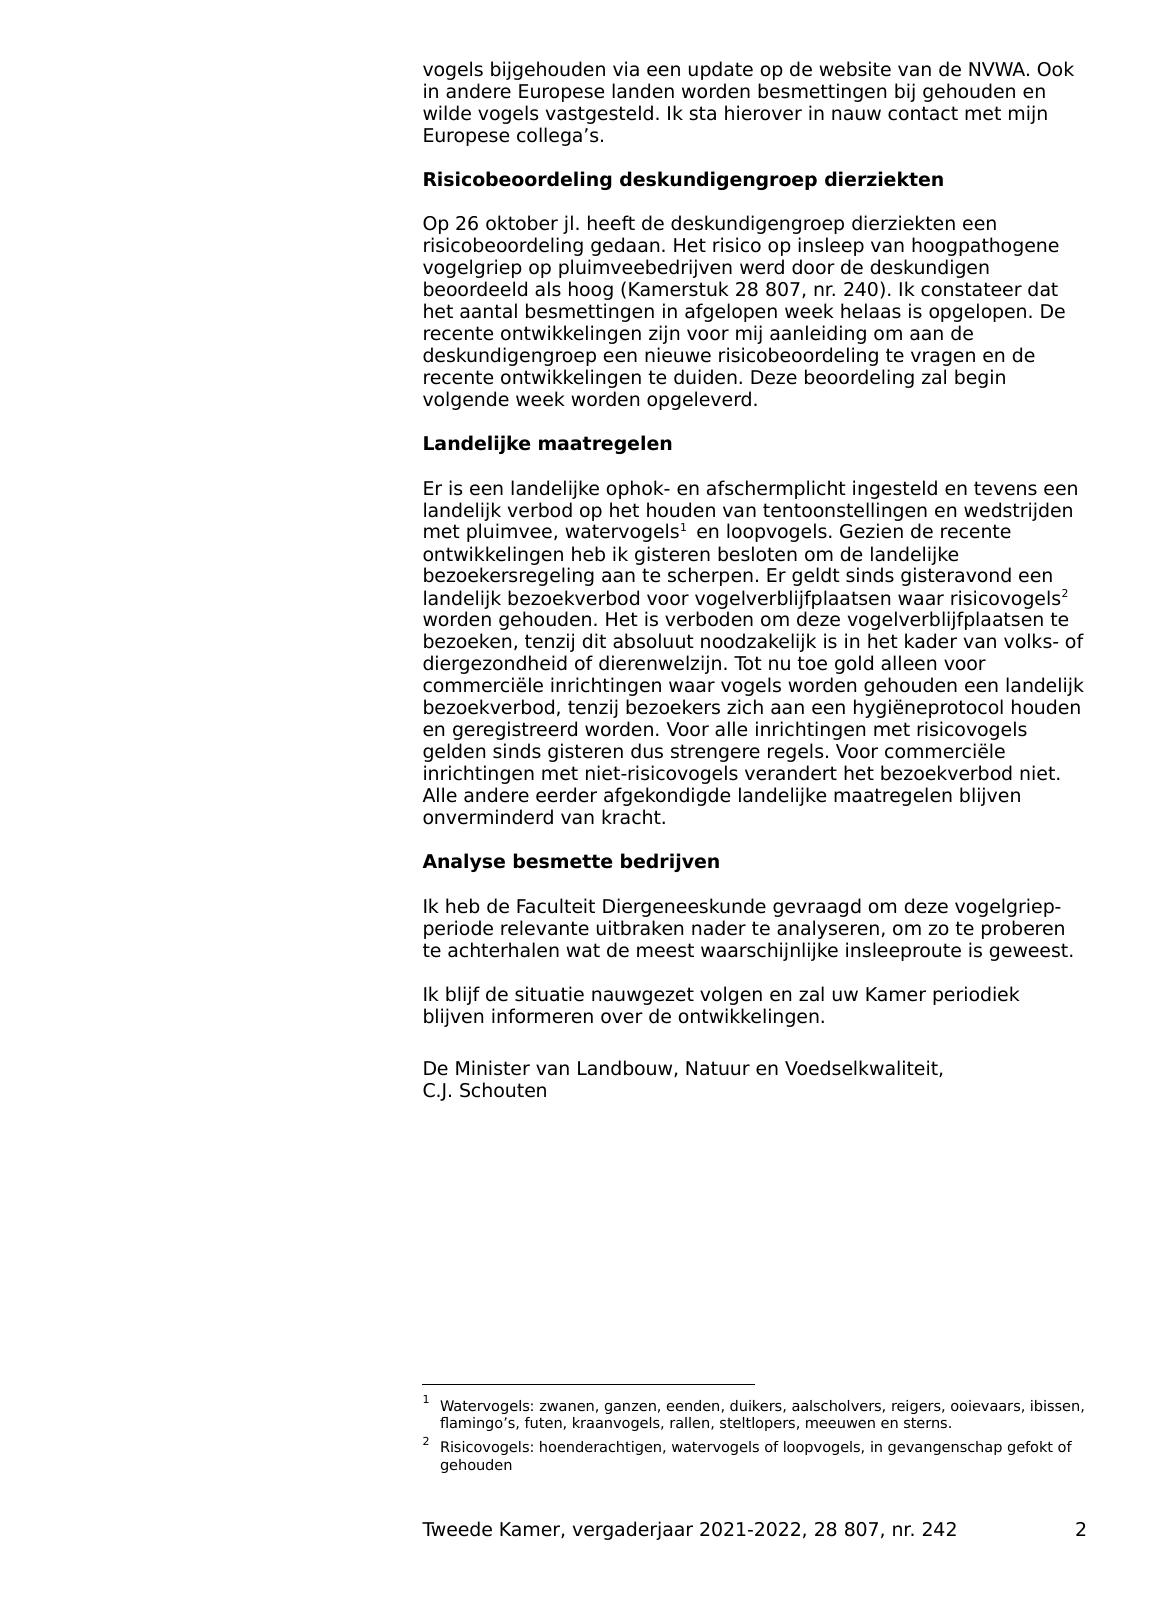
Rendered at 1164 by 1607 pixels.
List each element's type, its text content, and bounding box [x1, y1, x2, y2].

text vogels bijgehouden via een update op de website van de NVWA. Ook in andere Europese landen worden besmettingen bij gehouden en wilde vogels vastgesteld. Ik sta hierover in nauw contact met mijn Europese collega’s. [422, 59, 1087, 147]
text Op 26 oktober jl. heeft de deskundigengroep dierziekten een risicobeoordeling gedaan. Het risico op insleep van hoogpathogene vogelgriep op pluimveebedrijven werd door de deskundigen beoordeeld als hoog (Kamerstuk 28 807, nr. 240). Ik constateer dat het aantal besmettingen in afgelopen week helaas is opgelopen. De recente ontwikkelingen zijn voor mij aanleiding om aan de deskundigengroep een nieuwe risicobeoordeling te vragen en de recente ontwikkelingen te duiden. Deze beoordeling zal begin volgende week worden opgeleverd. [422, 213, 1087, 411]
text Risicovogels: hoenderachtigen, watervogels of loopvogels, in gevangenschap gefokt of gehouden [422, 1435, 1087, 1474]
text Ik blijf de situatie nauwgezet volgen en zal uw Kamer periodiek blijven informeren over de ontwikkelingen. [422, 984, 1087, 1028]
subtitle Risicobeoordeling deskundigengroep dierziekten [422, 169, 1087, 191]
text Watervogels: zwanen, ganzen, eenden, duikers, aalscholvers, reigers, ooievaars, ibissen, flamingo’s, futen, kraanvogels, rallen, steltlopers, meeuwen en sterns. [422, 1393, 1087, 1432]
text Er is een landelijke ophok- en afschermplicht ingesteld en tevens een landelijk verbod op het houden van tentoonstellingen en wedstrijden met pluimvee, watervogels en loopvogels. Gezien de recente ontwikkelingen heb ik gisteren besloten om de landelijke bezoekersregeling aan te scherpen. Er geldt sinds gisteravond een landelijk bezoekverbod voor vogelverblijfplaatsen waar risicovogels worden gehouden. Het is verboden om deze vogelverblijfplaatsen te bezoeken, tenzij dit absoluut noodzakelijk is in het kader van volks- of diergezondheid of dierenwelzijn. Tot nu toe gold alleen voor commerciële inrichtingen waar vogels worden gehouden een landelijk bezoekverbod, tenzij bezoekers zich aan een hygiëneprotocol houden en geregistreerd worden. Voor alle inrichtingen met risicovogels gelden sinds gisteren dus strengere regels. Voor commerciële inrichtingen met niet-risicovogels verandert het bezoekverbod niet. Alle andere eerder afgekondigde landelijke maatregelen blijven onverminderd van kracht. [422, 477, 1087, 829]
subtitle Analyse besmette bedrijven [422, 851, 1087, 873]
text Ik heb de Faculteit Diergeneeskunde gevraagd om deze vogelgriep-periode relevante uitbraken nader te analyseren, om zo te proberen te achterhalen wat de meest waarschijnlijke insleeproute is geweest. [422, 896, 1087, 961]
subtitle Landelijke maatregelen [422, 433, 1087, 455]
text De Minister van Landbouw, Natuur en Voedselkwaliteit, C.J. Schouten [422, 1058, 1087, 1102]
